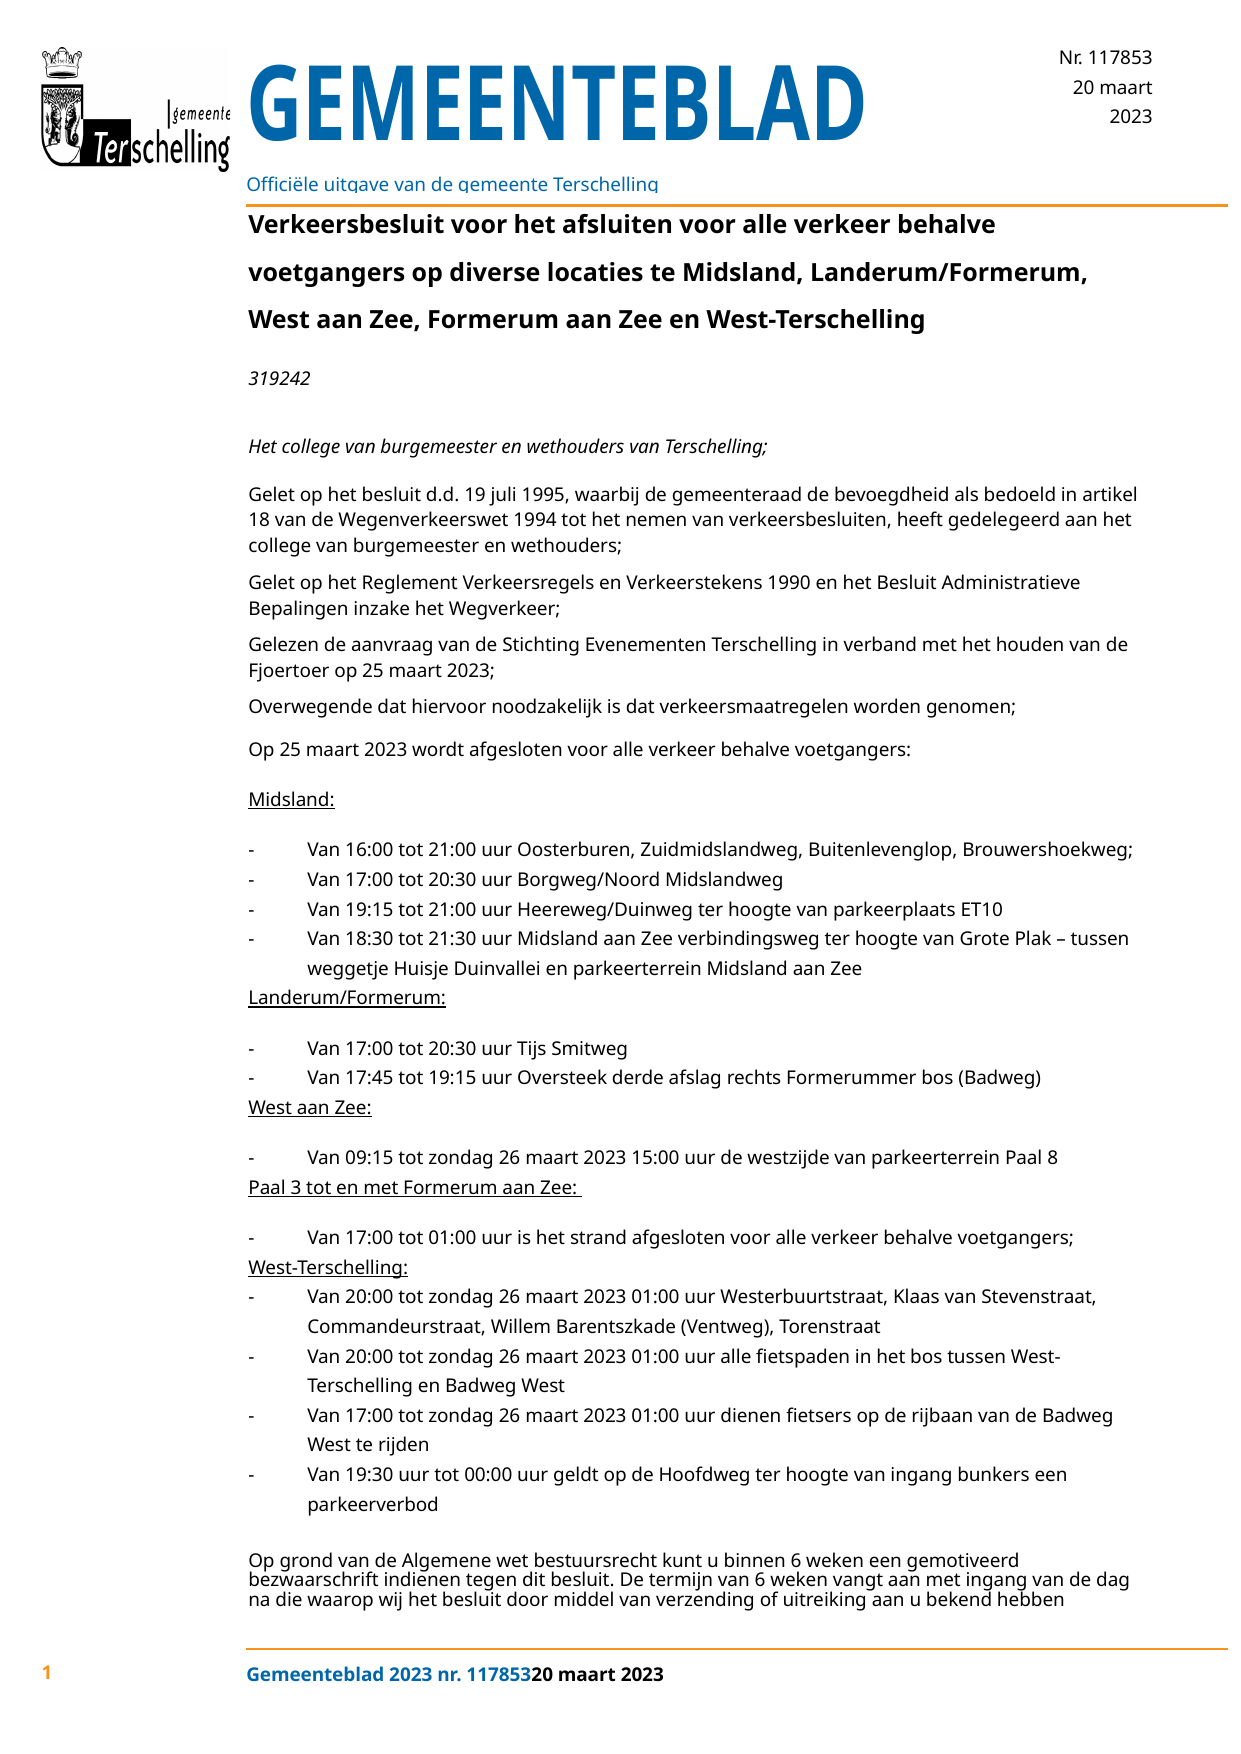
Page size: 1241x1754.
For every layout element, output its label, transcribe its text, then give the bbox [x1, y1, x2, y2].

list Van 20:00 tot zondag 26 maart 2023 01:00 uur Westerbuurtstraat, Klaas van Stevenstraat, Commandeurstraat, Willem Barentszkade (Ventweg), Torenstraat [248, 1284, 1152, 1339]
text Gelet op het Reglement Verkeersregels en Verkeerstekens 1990 en het Besluit Administra­tieve Bepalingen inzake het Wegverkeer; [248, 569, 1152, 620]
text Landerum/Formerum: [248, 984, 1152, 1010]
text Gelet op het besluit d.d. 19 juli 1995, waarbij de gemeenteraad de bevoegdheid als bedoeld in artikel 18 van de Wegenverkeerswet 1994 tot het nemen van verkeersbesluiten, heeft gedele­geerd aan het college van burgemeester en wethouders; [248, 481, 1152, 558]
text Het college van burgemeester en wethouders van Terschelling; [248, 433, 1152, 459]
text 319242 [248, 366, 1152, 391]
picture [41, 47, 231, 172]
list Van 09:15 tot zondag 26 maart 2023 15:00 uur de westzijde van parkeerterrein Paal 8 [248, 1144, 1152, 1170]
list Van 18:30 tot 21:30 uur Midsland aan Zee verbindingsweg ter hoogte van Grote Plak – tussen weggetje Huisje Duinvallei en parkeerterrein Midsland aan Zee [248, 925, 1152, 981]
text West aan Zee: [248, 1094, 1152, 1120]
text Gelezen de aanvraag van de Stichting Evenementen Terschelling in verband met het houden van de Fjoertoer op 25 maart 2023; [248, 631, 1152, 683]
list Van 17:00 tot 20:30 uur Tijs Smitweg [248, 1035, 1152, 1061]
text West-Terschelling: [248, 1254, 1152, 1280]
list Van 16:00 tot 21:00 uur Oosterburen, Zuidmidslandweg, Buitenlevenglop, Brouwershoekweg; [248, 837, 1152, 862]
text Overwegende dat hiervoor noodzakelijk is dat verkeersmaatregelen worden genomen; [248, 694, 1152, 719]
text Op grond van de Algemene wet bestuursrecht kunt u binnen 6 weken een gemotiveerd bezwaarschrift indienen tegen dit besluit. De termijn van 6 weken vangt aan met ingang van de dag na die waarop wij het besluit door middel van verzending of uitreiking aan u bekend hebben [248, 1552, 1152, 1610]
list Van 20:00 tot zondag 26 maart 2023 01:00 uur alle fietspaden in het bos tussen West-Terschelling en Badweg West [248, 1343, 1152, 1398]
list Van 17:00 tot zondag 26 maart 2023 01:00 uur dienen fietsers op de rijbaan van de Badweg West te rijden [248, 1402, 1152, 1457]
list Van 19:30 uur tot 00:00 uur geldt op de Hoofdweg ter hoogte van ingang bunkers een parkeerverbod [248, 1461, 1152, 1516]
text Midsland: [248, 786, 1152, 812]
list Van 17:00 tot 20:30 uur Borgweg/Noord Midslandweg [248, 866, 1152, 892]
list Van 17:00 tot 01:00 uur is het strand afgesloten voor alle verkeer behalve voetgangers; [248, 1224, 1152, 1250]
list Van 19:15 tot 21:00 uur Heereweg/Duinweg ter hoogte van parkeerplaats ET10 [248, 896, 1152, 921]
text Op 25 maart 2023 wordt afgesloten voor alle verkeer behalve voetgangers: [248, 736, 1152, 761]
text Verkeersbesluit voor het afsluiten voor alle verkeer behalve voetgangers op diverse locaties te Midsland, Landerum/Formerum, West aan Zee, Formerum aan Zee en West-Terschelling [248, 207, 1152, 336]
list Van 17:45 tot 19:15 uur Oversteek derde afslag rechts Formerummer bos (Badweg) [248, 1064, 1152, 1090]
text Paal 3 tot en met Formerum aan Zee: [248, 1174, 1152, 1200]
